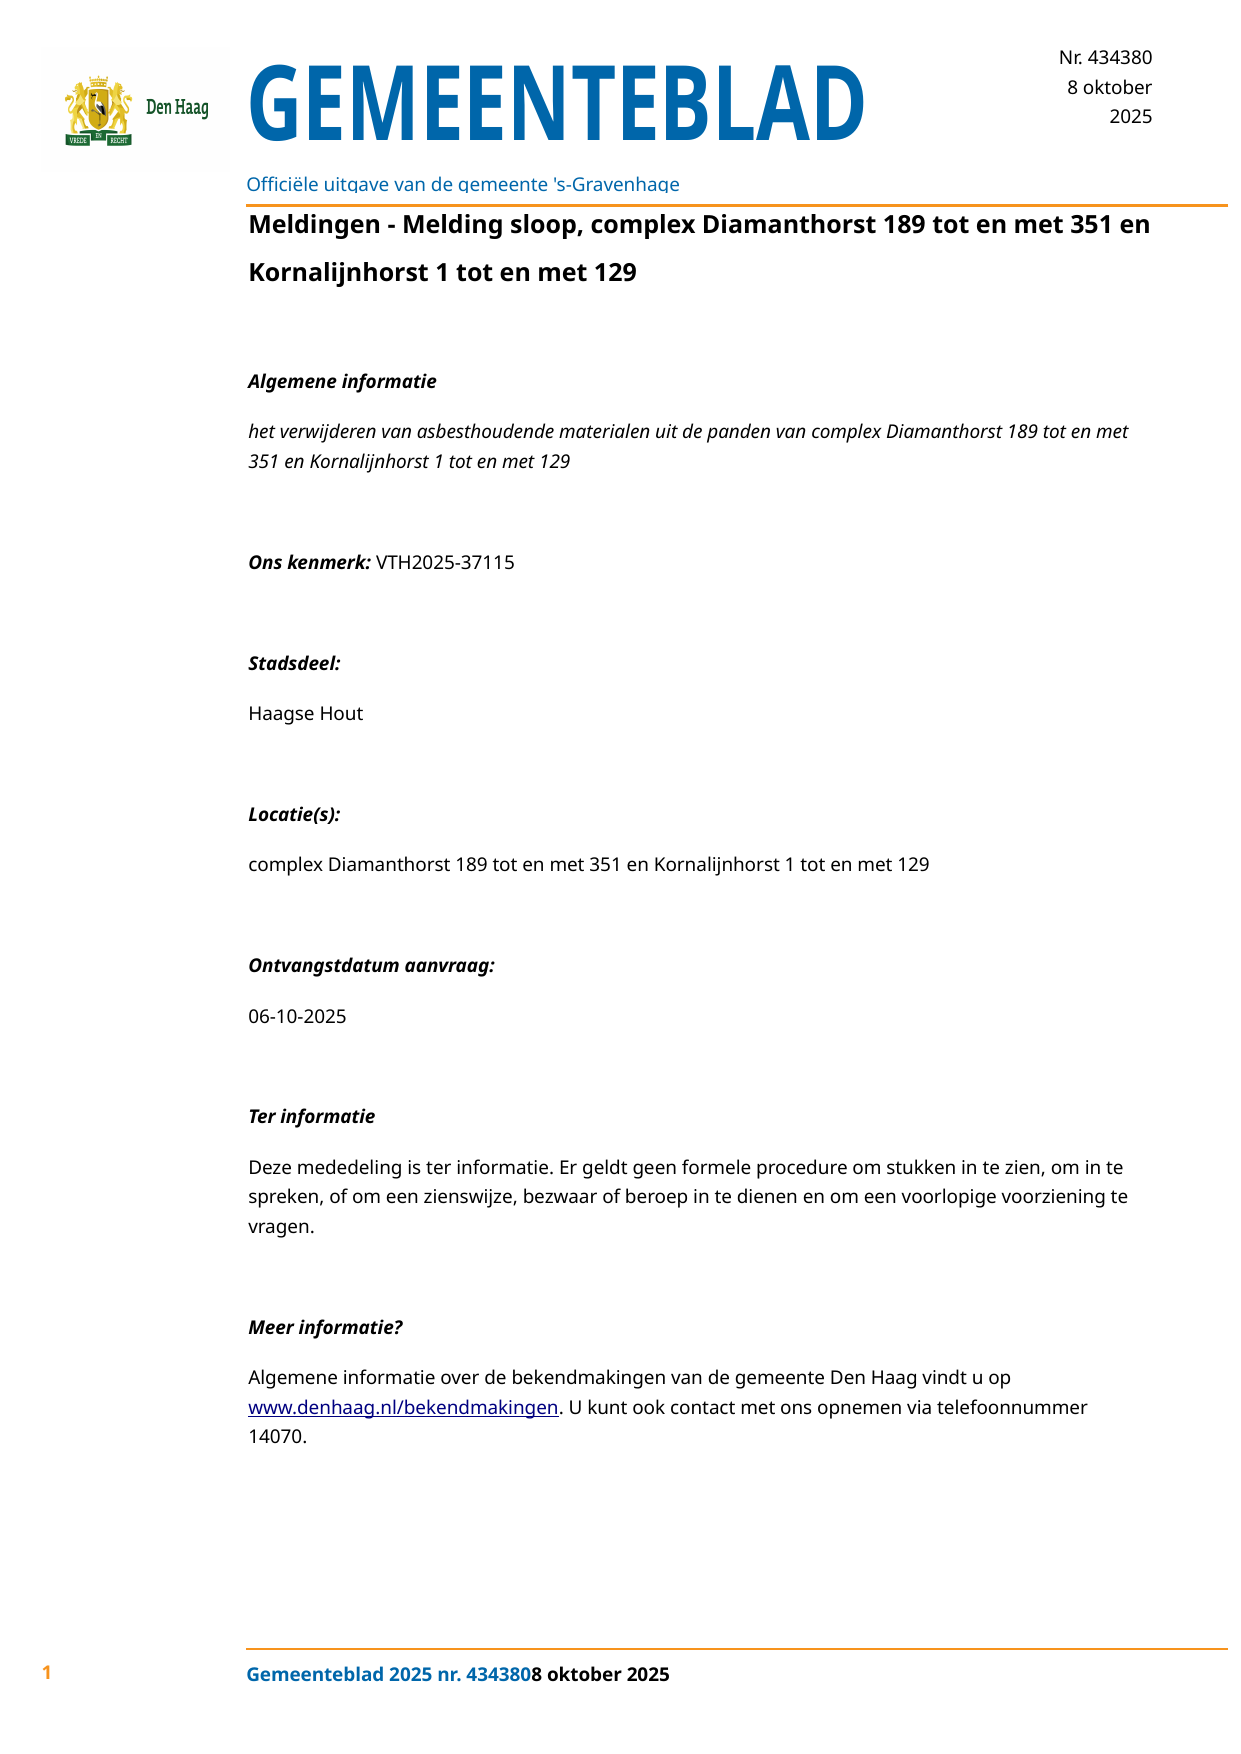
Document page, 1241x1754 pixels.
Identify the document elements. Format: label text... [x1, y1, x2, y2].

text Stadsdeel: [248, 650, 1152, 676]
text 06-10-2025 [248, 1003, 1152, 1029]
text Locatie(s): [248, 801, 1152, 827]
text Ons kenmerk: VTH2025-37115 [248, 549, 1152, 575]
text Meldingen - Melding sloop, complex Diamanthorst 189 tot en met 351 en Kornalijnhorst 1 tot en met 129 [248, 207, 1152, 288]
text Ter informatie [248, 1104, 1152, 1129]
text Meer informatie? [248, 1314, 1152, 1340]
text Algemene informatie over de bekendmakingen van de gemeente Den Haag vindt u op www.denhaag.nl/bekendmakingen. U kunt ook contact met ons opnemen via telefoonnummer 14070. [248, 1364, 1152, 1449]
text Ontvangstdatum aanvraag: [248, 952, 1152, 978]
text het verwijderen van asbesthoudende materialen uit de panden van complex Diamanthorst 189 tot en met 351 en Kornalijnhorst 1 tot en met 129 [248, 419, 1152, 474]
text Algemene informatie [248, 368, 1152, 394]
text Deze mededeling is ter informatie. Er geldt geen formele procedure om stukken in te zien, om in te spreken, of om een zienswijze, bezwaar of beroep in te dienen en om een voorlopige voorziening te vragen. [248, 1154, 1152, 1239]
text Haagse Hout [248, 700, 1152, 726]
text complex Diamanthorst 189 tot en met 351 en Kornalijnhorst 1 tot en met 129 [248, 852, 1152, 877]
picture [41, 47, 231, 172]
